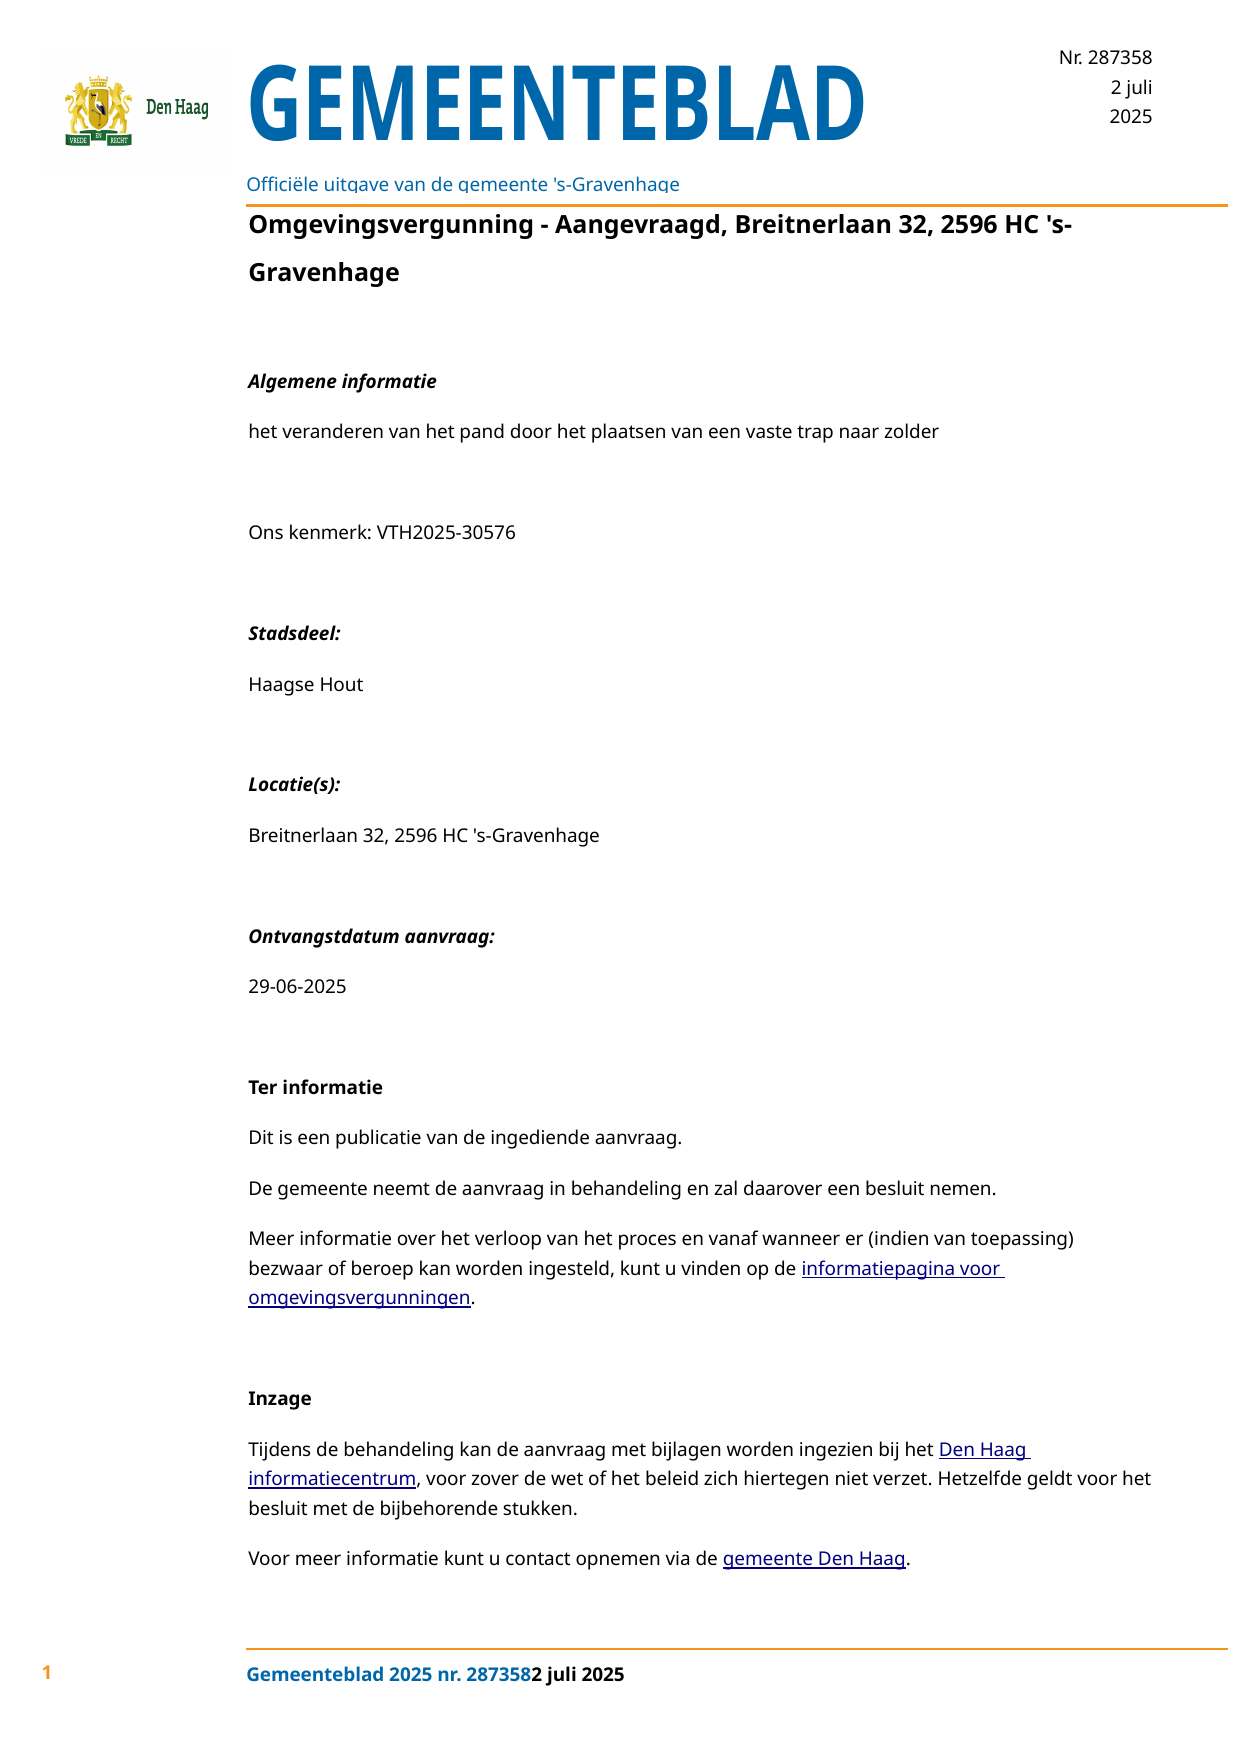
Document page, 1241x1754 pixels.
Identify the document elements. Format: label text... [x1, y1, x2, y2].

text Ter informatie [248, 1074, 1152, 1100]
text Tijdens de behandeling kan de aanvraag met bijlagen worden ingezien bij het Den Haag informatiecentrum, voor zover de wet of het beleid zich hiertegen niet verzet. Hetzelfde geldt voor het besluit met de bijbehorende stukken. [248, 1436, 1152, 1521]
picture [41, 47, 231, 172]
text het veranderen van het pand door het plaatsen van een vaste trap naar zolder [248, 419, 1152, 444]
text Locatie(s): [248, 772, 1152, 797]
text Voor meer informatie kunt u contact opnemen via de gemeente Den Haag. [248, 1545, 1152, 1571]
text Meer informatie over het verloop van het proces en vanaf wanneer er (indien van toepassing) bezwaar of beroep kan worden ingesteld, kunt u vinden op de informatiepagina voor omgevingsvergunningen. [248, 1225, 1152, 1310]
text Algemene informatie [248, 368, 1152, 394]
text Inzage [248, 1385, 1152, 1411]
text Ons kenmerk: VTH2025-30576 [248, 519, 1152, 545]
text Stadsdeel: [248, 620, 1152, 646]
text De gemeente neemt de aanvraag in behandeling en zal daarover een besluit nemen. [248, 1175, 1152, 1201]
text Ontvangstdatum aanvraag: [248, 923, 1152, 949]
text 29-06-2025 [248, 973, 1152, 999]
text Breitnerlaan 32, 2596 HC 's-Gravenhage [248, 822, 1152, 848]
text Omgevingsvergunning - Aangevraagd, Breitnerlaan 32, 2596 HC 's-Gravenhage [248, 207, 1152, 288]
text Haagse Hout [248, 671, 1152, 697]
text Dit is een publicatie van de ingediende aanvraag. [248, 1124, 1152, 1150]
